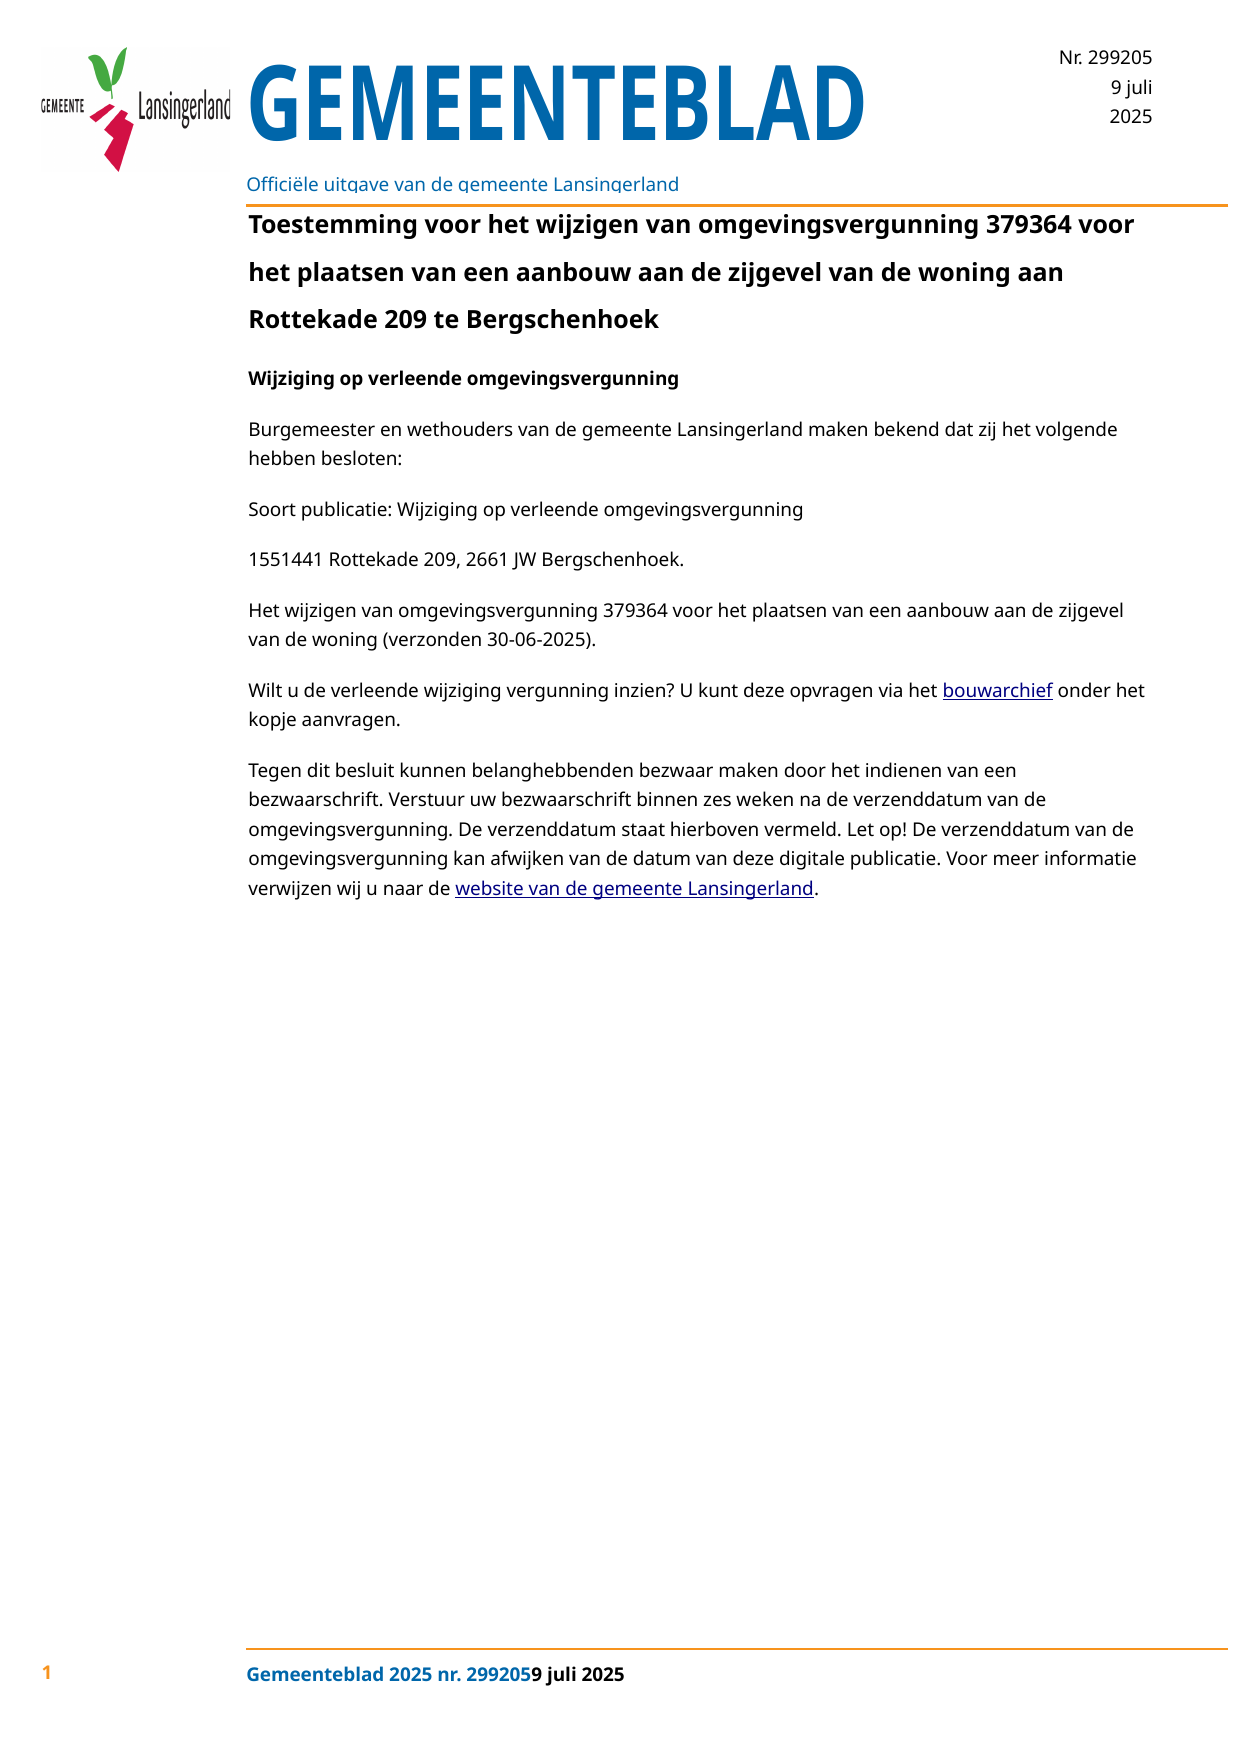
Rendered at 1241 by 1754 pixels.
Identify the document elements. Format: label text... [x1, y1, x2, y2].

text Soort publicatie: Wijziging op verleende omgevingsvergunning [248, 496, 1152, 522]
text Wilt u de verleende wijziging vergunning inzien? U kunt deze opvragen via het bouwarchief onder het kopje aanvragen. [248, 677, 1152, 732]
text Tegen dit besluit kunnen belanghebbenden bezwaar maken door het indienen van een bezwaarschrift. Verstuur uw bezwaarschrift binnen zes weken na de verzenddatum van de omgevingsvergunning. De verzenddatum staat hierboven vermeld. Let op! De verzenddatum van de omgevingsvergunning kan afwijken van de datum van deze digitale publicatie. Voor meer informatie verwijzen wij u naar de website van de gemeente Lansingerland. [248, 757, 1152, 901]
picture [41, 47, 231, 172]
text 1551441 Rottekade 209, 2661 JW Bergschenhoek. [248, 546, 1152, 572]
text Toestemming voor het wijzigen van omgevingsvergunning 379364 voor het plaatsen van een aanbouw aan de zijgevel van de woning aan Rottekade 209 te Bergschenhoek [248, 207, 1152, 336]
text Wijziging op verleende omgevingsvergunning [248, 366, 1152, 391]
text Burgemeester en wethouders van de gemeente Lansingerland maken bekend dat zij het volgende hebben besloten: [248, 416, 1152, 471]
text Het wijzigen van omgevingsvergunning 379364 voor het plaatsen van een aanbouw aan de zijgevel van de woning (verzonden 30-06-2025). [248, 597, 1152, 652]
